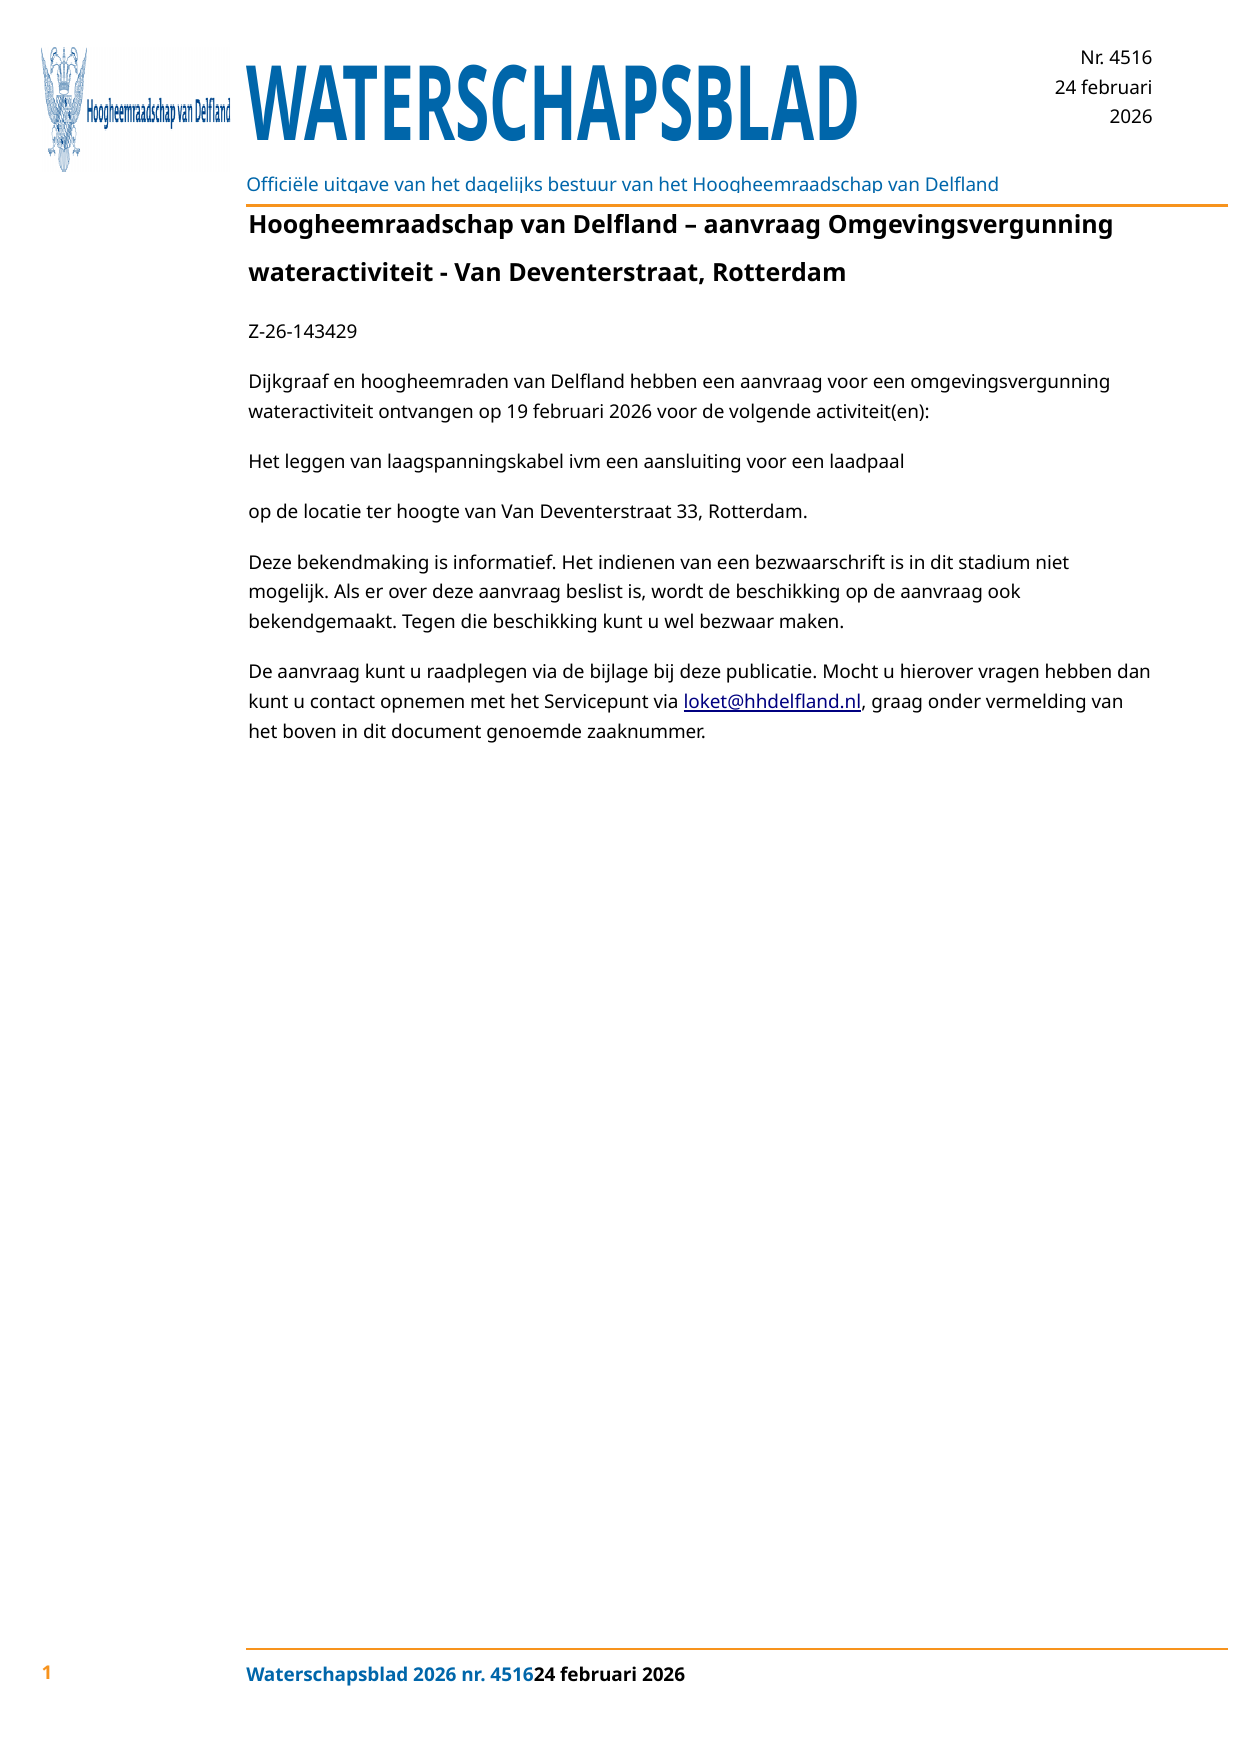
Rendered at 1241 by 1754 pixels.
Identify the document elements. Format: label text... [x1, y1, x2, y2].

text Hoogheemraadschap van Delfland – aanvraag Omgevingsvergunning wateractiviteit - Van Deventerstraat, Rotterdam [248, 207, 1152, 288]
text Z-26-143429 [248, 318, 1152, 344]
text Deze bekendmaking is informatief. Het indienen van een bezwaarschrift is in dit stadium niet mogelijk. Als er over deze aanvraag beslist is, wordt de beschikking op de aanvraag ook bekendgemaakt. Tegen die beschikking kunt u wel bezwaar maken. [248, 549, 1152, 634]
text op de locatie ter hoogte van Van Deventerstraat 33, Rotterdam. [248, 499, 1152, 524]
picture [41, 47, 231, 172]
text Dijkgraaf en hoogheemraden van Delfland hebben een aanvraag voor een omgevingsvergunning wateractiviteit ontvangen op 19 februari 2026 voor de volgende activiteit(en): [248, 368, 1152, 424]
text De aanvraag kunt u raadplegen via de bijlage bij deze publicatie. Mocht u hierover vragen hebben dan kunt u contact opnemen met het Servicepunt via loket@hhdelfland.nl, graag onder vermelding van het boven in dit document genoemde zaaknummer. [248, 659, 1152, 744]
text Het leggen van laagspanningskabel ivm een aansluiting voor een laadpaal [248, 448, 1152, 474]
